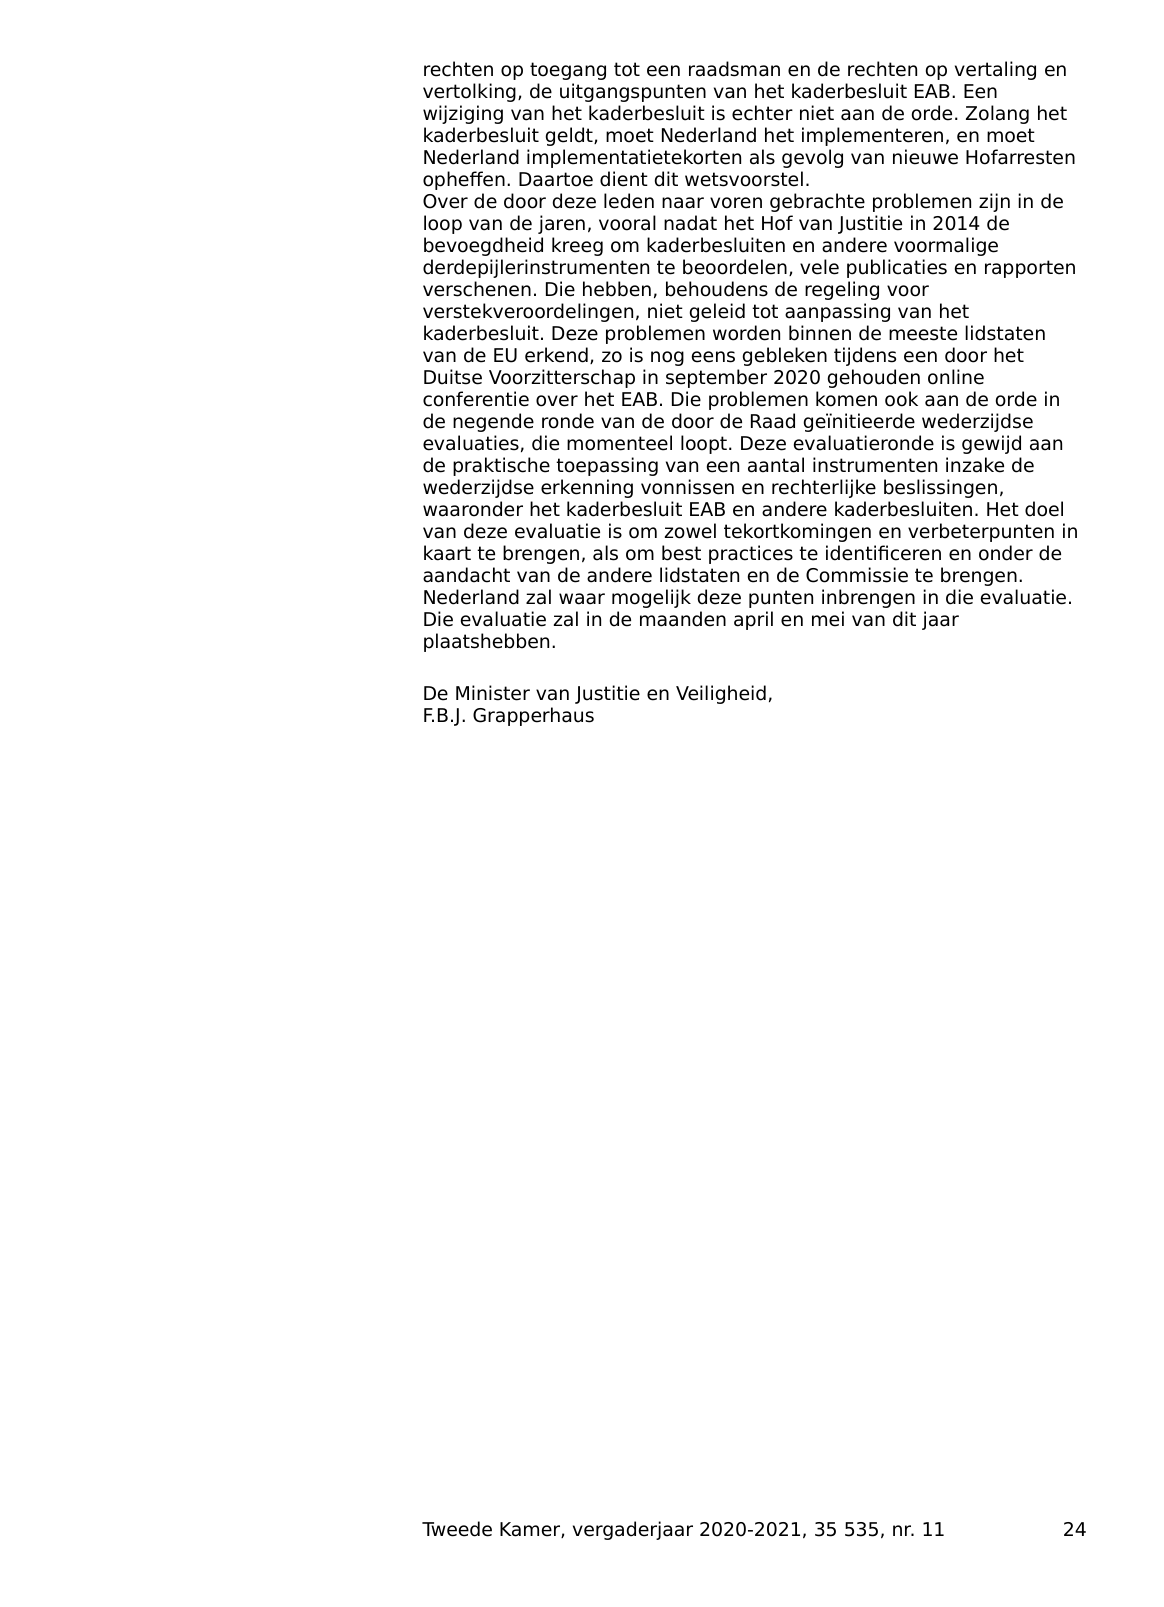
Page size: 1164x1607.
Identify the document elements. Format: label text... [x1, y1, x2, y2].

text Over de door deze leden naar voren gebrachte problemen zijn in de loop van de jaren, vooral nadat het Hof van Justitie in 2014 de bevoegdheid kreeg om kaderbesluiten en andere voormalige derdepijlerinstrumenten te beoordelen, vele publicaties en rapporten verschenen. Die hebben, behoudens de regeling voor verstekveroordelingen, niet geleid tot aanpassing van het kaderbesluit. Deze problemen worden binnen de meeste lidstaten van de EU erkend, zo is nog eens gebleken tijdens een door het Duitse Voorzitterschap in september 2020 gehouden online conferentie over het EAB. Die problemen komen ook aan de orde in de negende ronde van de door de Raad geïnitieerde wederzijdse evaluaties, die momenteel loopt. Deze evaluatieronde is gewijd aan de praktische toepassing van een aantal instrumenten inzake de wederzijdse erkenning vonnissen en rechterlijke beslissingen, waaronder het kaderbesluit EAB en andere kaderbesluiten. Het doel van deze evaluatie is om zowel tekortkomingen en verbeterpunten in kaart te brengen, als om best practices te identificeren en onder de aandacht van de andere lidstaten en de Commissie te brengen. Nederland zal waar mogelijk deze punten inbrengen in die evaluatie. Die evaluatie zal in de maanden april en mei van dit jaar plaatshebben. [422, 191, 1087, 652]
text De Minister van Justitie en Veiligheid, F.B.J. Grapperhaus [422, 682, 1087, 726]
text rechten op toegang tot een raadsman en de rechten op vertaling en vertolking, de uitgangspunten van het kaderbesluit EAB. Een wijziging van het kaderbesluit is echter niet aan de orde. Zolang het kaderbesluit geldt, moet Nederland het implementeren, en moet Nederland implementatietekorten als gevolg van nieuwe Hofarresten opheffen. Daartoe dient dit wetsvoorstel. [422, 59, 1087, 191]
